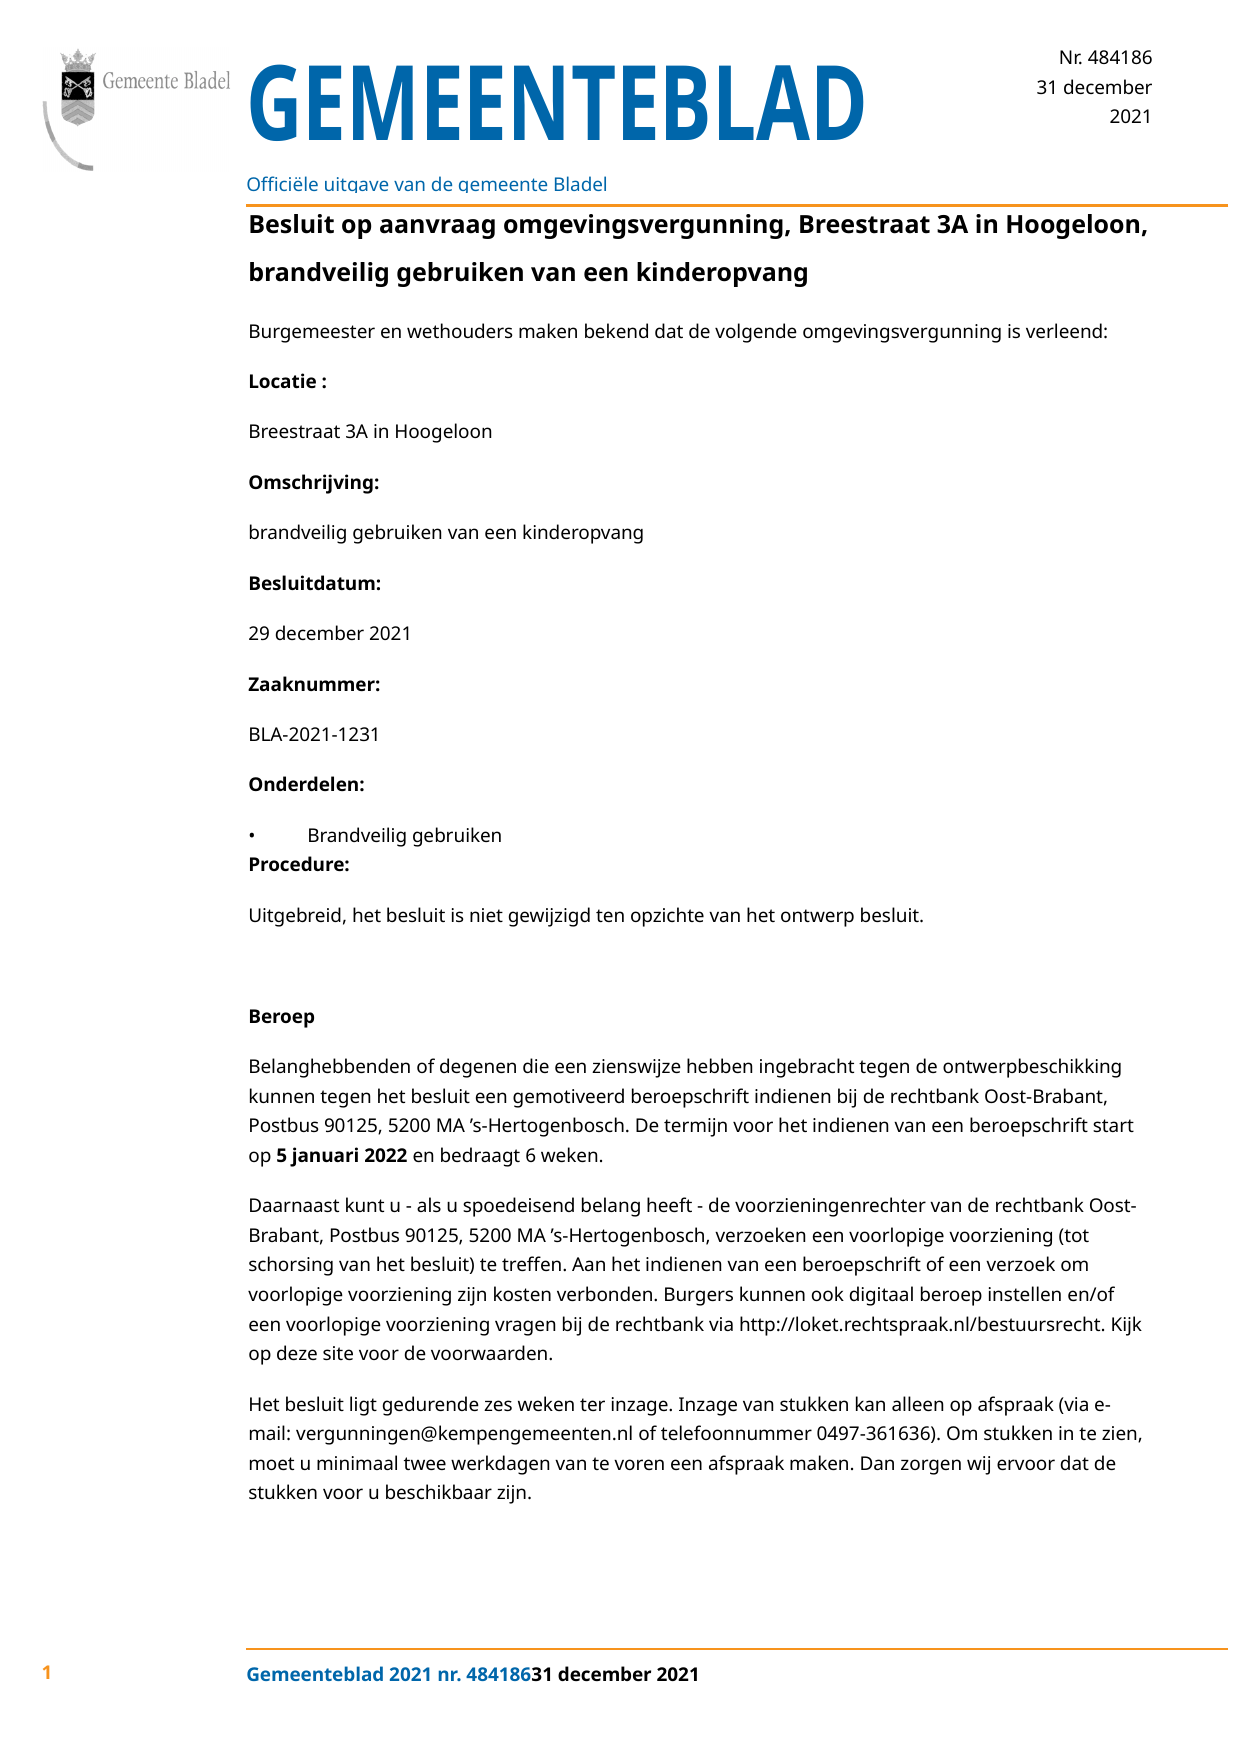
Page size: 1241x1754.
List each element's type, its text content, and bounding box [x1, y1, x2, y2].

text Het besluit ligt gedurende zes weken ter inzage. Inzage van stukken kan alleen op afspraak (via e-mail: vergunningen@kempengemeenten.nl of telefoonnummer 0497-361636). Om stukken in te zien, moet u minimaal twee werkdagen van te voren een afspraak maken. Dan zorgen wij ervoor dat de stukken voor u beschikbaar zijn. [248, 1391, 1152, 1505]
text Besluit op aanvraag omgevingsvergunning, Breestraat 3A in Hoogeloon, brandveilig gebruiken van een kinderopvang [248, 207, 1152, 288]
text brandveilig gebruiken van een kinderopvang [248, 519, 1152, 545]
text Zaaknummer: [248, 671, 1152, 697]
text Breestraat 3A in Hoogeloon [248, 419, 1152, 444]
text Belanghebbenden of degenen die een zienswijze hebben ingebracht tegen de ontwerpbeschikking kunnen tegen het besluit een gemotiveerd beroepschrift indienen bij de rechtbank Oost-Brabant, Postbus 90125, 5200 MA ’s-Hertogenbosch. De termijn voor het indienen van een beroepschrift start op 5 januari 2022 en bedraagt 6 weken. [248, 1053, 1152, 1168]
text Locatie : [248, 368, 1152, 394]
picture [41, 47, 231, 172]
list Brandveilig gebruiken [248, 822, 1152, 848]
text Daarnaast kunt u - als u spoedeisend belang heeft - de voorzieningenrechter van de rechtbank Oost-Brabant, Postbus 90125, 5200 MA ’s-Hertogenbosch, verzoeken een voorlopige voorziening (tot schorsing van het besluit) te treffen. Aan het indienen van een beroepschrift of een verzoek om voorlopige voorziening zijn kosten verbonden. Burgers kunnen ook digitaal beroep instellen en/of een voorlopige voorziening vragen bij de rechtbank via http://loket.rechtspraak.nl/bestuursrecht. Kijk op deze site voor de voorwaarden. [248, 1192, 1152, 1366]
text Omschrijving: [248, 469, 1152, 495]
text Onderdelen: [248, 772, 1152, 797]
text Beroep [248, 1003, 1152, 1029]
text BLA-2021-1231 [248, 721, 1152, 747]
text Uitgebreid, het besluit is niet gewijzigd ten opzichte van het ontwerp besluit. [248, 902, 1152, 928]
text Burgemeester en wethouders maken bekend dat de volgende omgevingsvergunning is verleend: [248, 318, 1152, 344]
text 29 december 2021 [248, 620, 1152, 646]
text Besluitdatum: [248, 570, 1152, 596]
text Procedure: [248, 852, 1152, 877]
